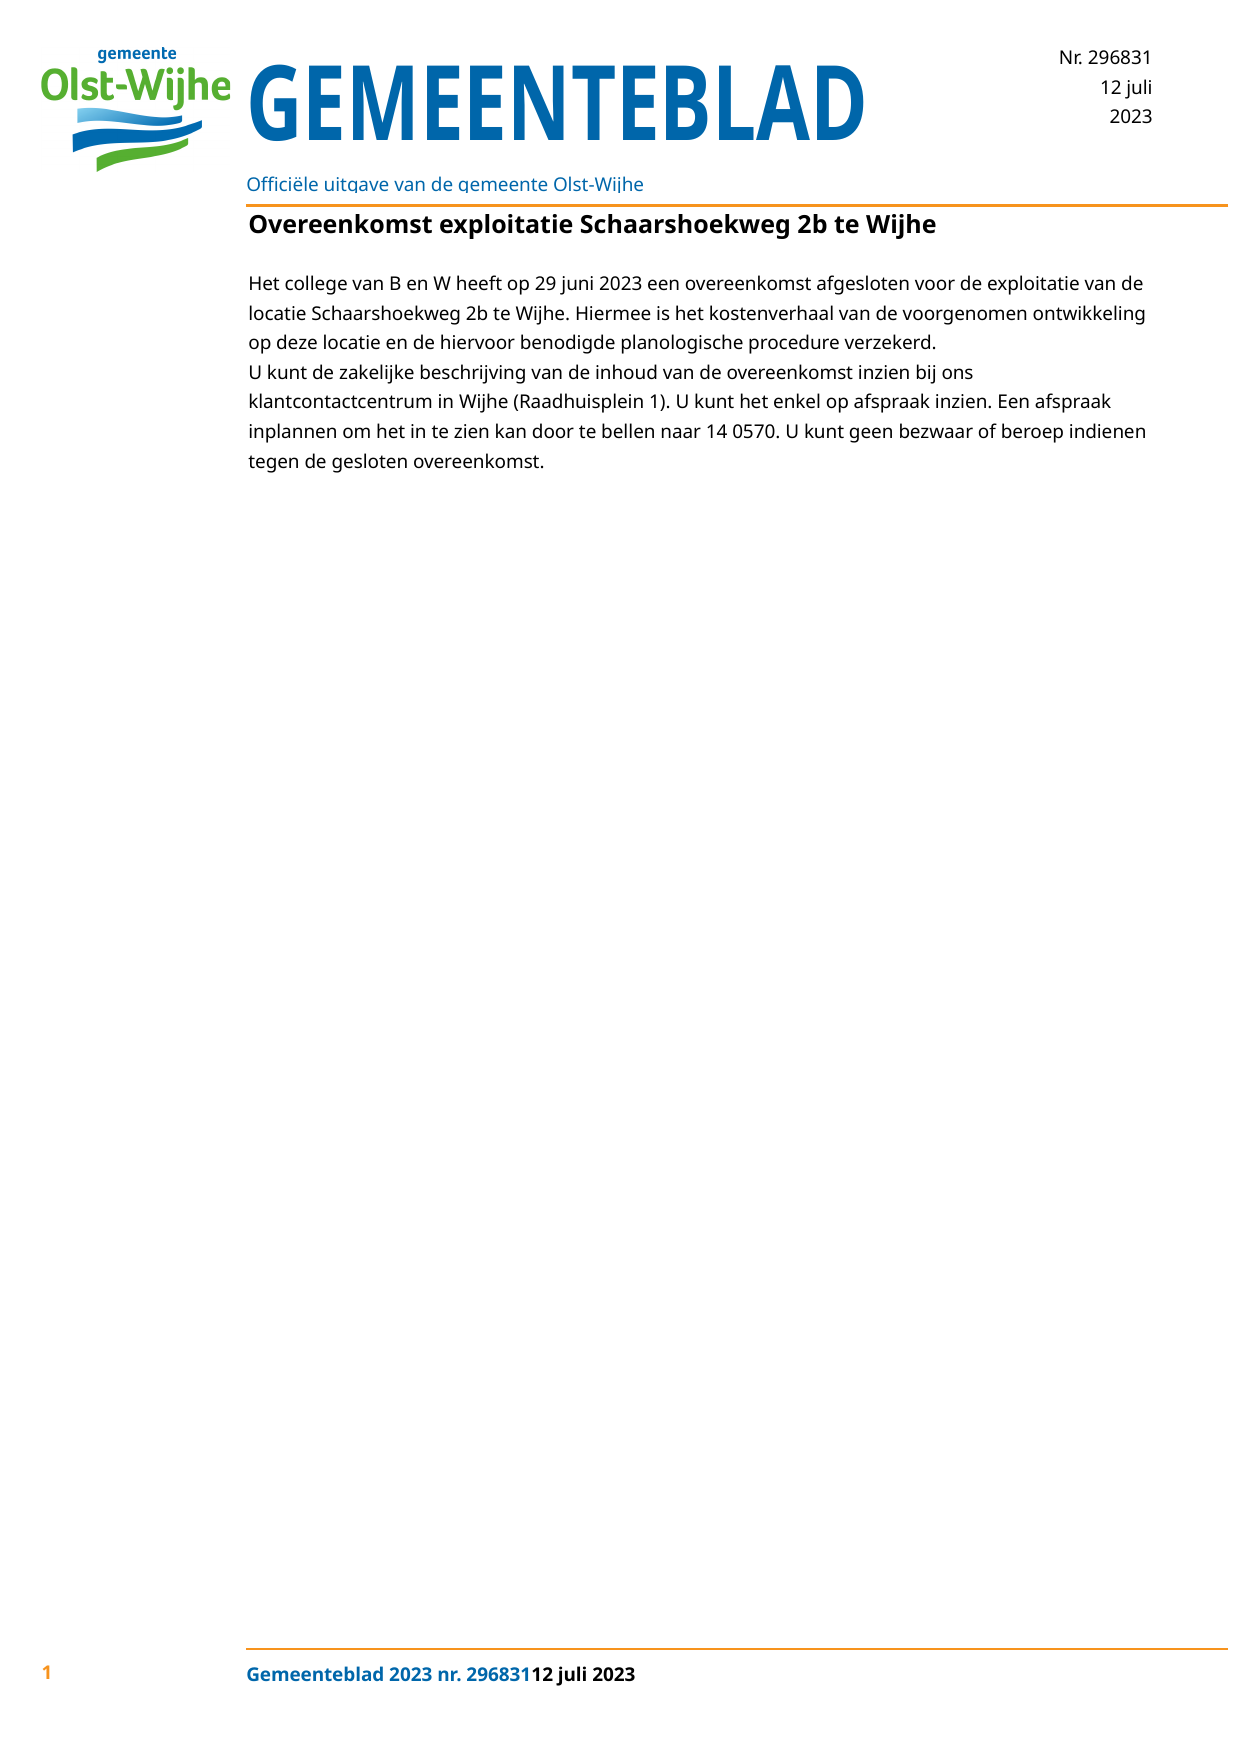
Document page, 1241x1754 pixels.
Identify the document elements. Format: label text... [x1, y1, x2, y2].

text U kunt de zakelijke beschrijving van de inhoud van de overeenkomst inzien bij ons klantcontactcentrum in Wijhe (Raadhuisplein 1). U kunt het enkel op afspraak inzien. Een afspraak inplannen om het in te zien kan door te bellen naar 14 0570. U kunt geen bezwaar of beroep indienen tegen de gesloten overeenkomst. [248, 359, 1152, 473]
text Overeenkomst exploitatie Schaarshoekweg 2b te Wijhe [248, 207, 1152, 241]
text Het college van B en W heeft op 29 juni 2023 een overeenkomst afgesloten voor de exploitatie van de locatie Schaarshoekweg 2b te Wijhe. Hiermee is het kostenverhaal van de voorgenomen ontwikkeling op deze locatie en de hiervoor benodigde planologische procedure verzekerd. [248, 270, 1152, 355]
picture [41, 47, 231, 172]
